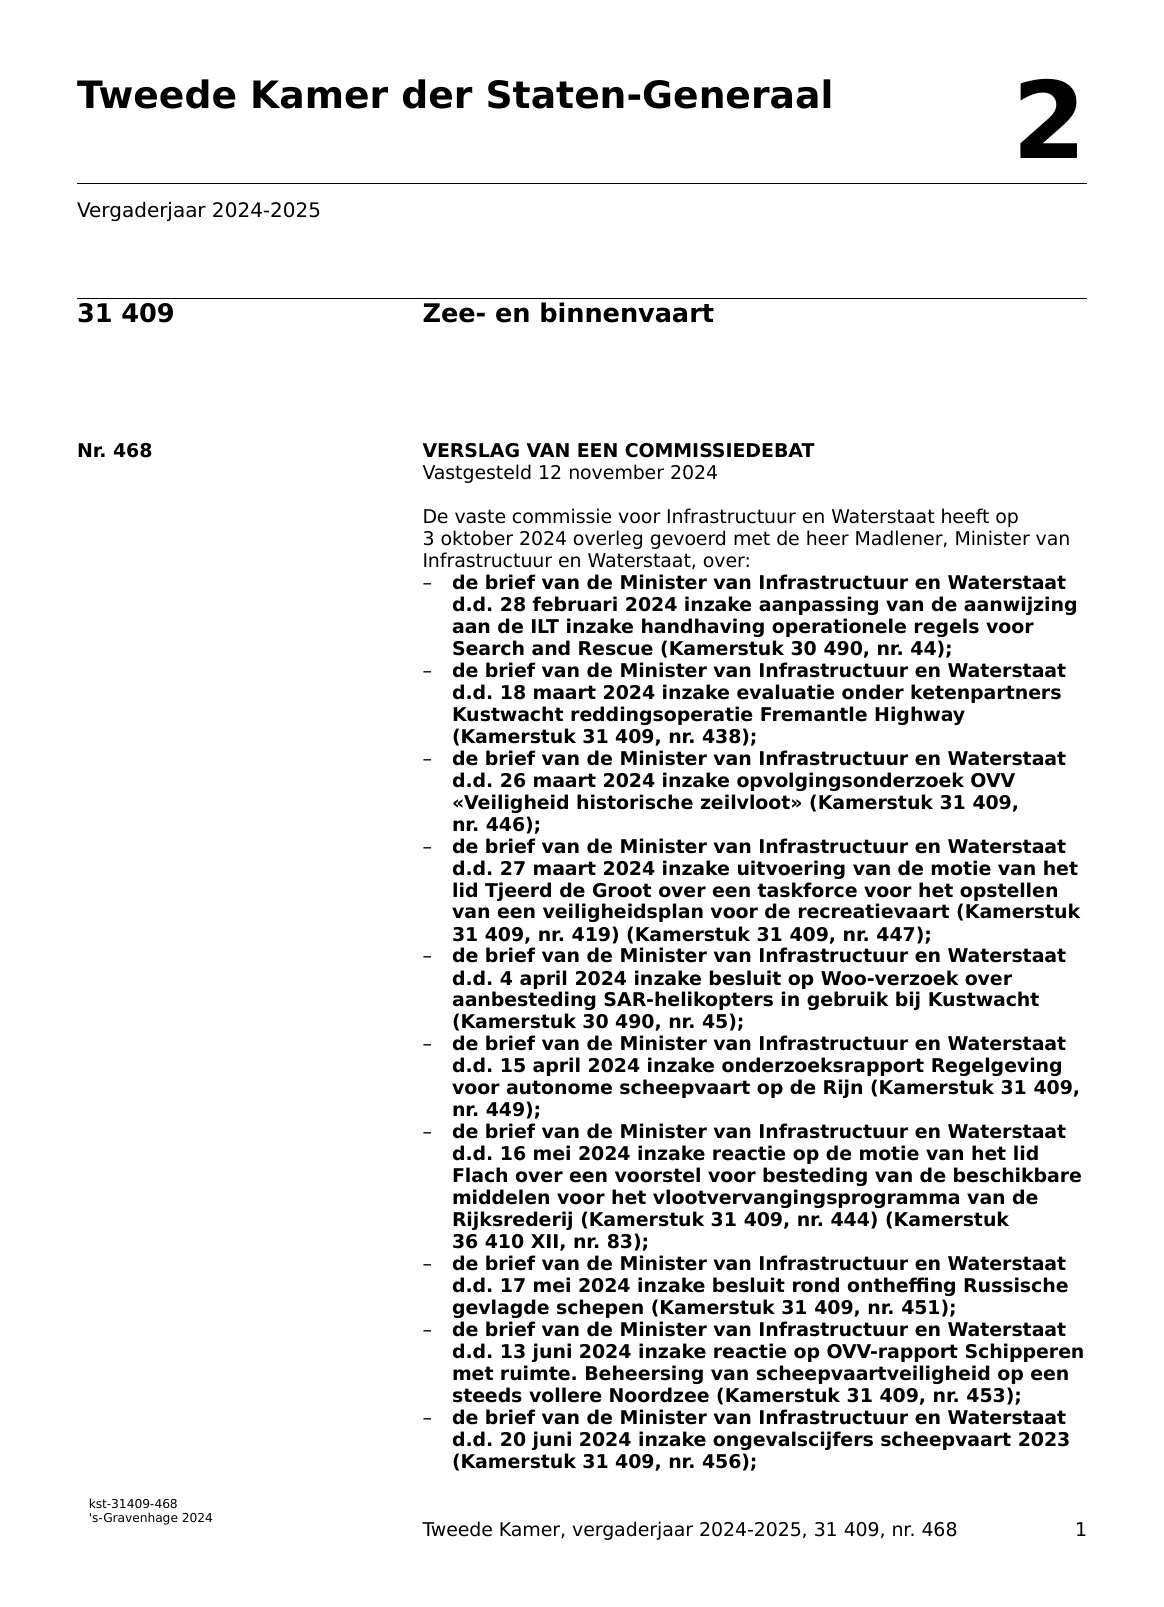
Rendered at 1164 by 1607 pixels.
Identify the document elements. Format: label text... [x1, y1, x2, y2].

subtitle Nr. 468 VERSLAG VAN EEN COMMISSIEDEBAT [77, 440, 1087, 462]
text – de brief van de Minister van Infrastructuur en Waterstaat d.d. 15 april 2024 inzake onderzoeksrapport Regelgeving voor autonome scheepvaart op de Rijn (Kamerstuk 31 409, nr. 449); [422, 1033, 1087, 1121]
text – de brief van de Minister van Infrastructuur en Waterstaat d.d. 18 maart 2024 inzake evaluatie onder ketenpartners Kustwacht reddingsoperatie Fremantle Highway (Kamerstuk 31 409, nr. 438); [422, 660, 1087, 748]
subtitle 31 409 Zee- en binnenvaart [77, 299, 1087, 329]
text – de brief van de Minister van Infrastructuur en Waterstaat d.d. 4 april 2024 inzake besluit op Woo-verzoek over aanbesteding SAR-helikopters in gebruik bij Kustwacht (Kamerstuk 30 490, nr. 45); [422, 945, 1087, 1033]
text 's-Gravenhage 2024 [88, 1511, 323, 1525]
text De vaste commissie voor Infrastructuur en Waterstaat heeft op 3 oktober 2024 overleg gevoerd met de heer Madlener, Minister van Infrastructuur en Waterstaat, over: [422, 506, 1087, 572]
table_cell Vergaderjaar 2024-2025 [77, 184, 1087, 298]
text – de brief van de Minister van Infrastructuur en Waterstaat d.d. 27 maart 2024 inzake uitvoering van de motie van het lid Tjeerd de Groot over een taskforce voor het opstellen van een veiligheidsplan voor de recreatievaart (Kamerstuk 31 409, nr. 419) (Kamerstuk 31 409, nr. 447); [422, 836, 1087, 945]
text – de brief van de Minister van Infrastructuur en Waterstaat d.d. 16 mei 2024 inzake reactie op de motie van het lid Flach over een voorstel voor besteding van de beschikbare middelen voor het vlootvervangingsprogramma van de Rijksrederij (Kamerstuk 31 409, nr. 444) (Kamerstuk 36 410 XII, nr. 83); [422, 1121, 1087, 1253]
text – de brief van de Minister van Infrastructuur en Waterstaat d.d. 28 februari 2024 inzake aanpassing van de aanwijzing aan de ILT inzake handhaving operationele regels voor Search and Rescue (Kamerstuk 30 490, nr. 44); [422, 572, 1087, 660]
text kst-31409-468 [88, 1497, 323, 1511]
text Vastgesteld 12 november 2024 [422, 462, 1087, 484]
text – de brief van de Minister van Infrastructuur en Waterstaat d.d. 20 juni 2024 inzake ongevalscijfers scheepvaart 2023 (Kamerstuk 31 409, nr. 456); [422, 1407, 1087, 1473]
text – de brief van de Minister van Infrastructuur en Waterstaat d.d. 17 mei 2024 inzake besluit rond ontheffing Russische gevlagde schepen (Kamerstuk 31 409, nr. 451); [422, 1253, 1087, 1319]
text – de brief van de Minister van Infrastructuur en Waterstaat d.d. 26 maart 2024 inzake opvolgingsonderzoek OVV «Veiligheid historische zeilvloot» (Kamerstuk 31 409, nr. 446); [422, 748, 1087, 836]
table_header Tweede Kamer der Staten-Generaal [77, 59, 886, 183]
text – de brief van de Minister van Infrastructuur en Waterstaat d.d. 13 juni 2024 inzake reactie op OVV-rapport Schipperen met ruimte. Beheersing van scheepvaartveiligheid op een steeds vollere Noordzee (Kamerstuk 31 409, nr. 453); [422, 1319, 1087, 1407]
table_header 2 [886, 59, 1087, 183]
